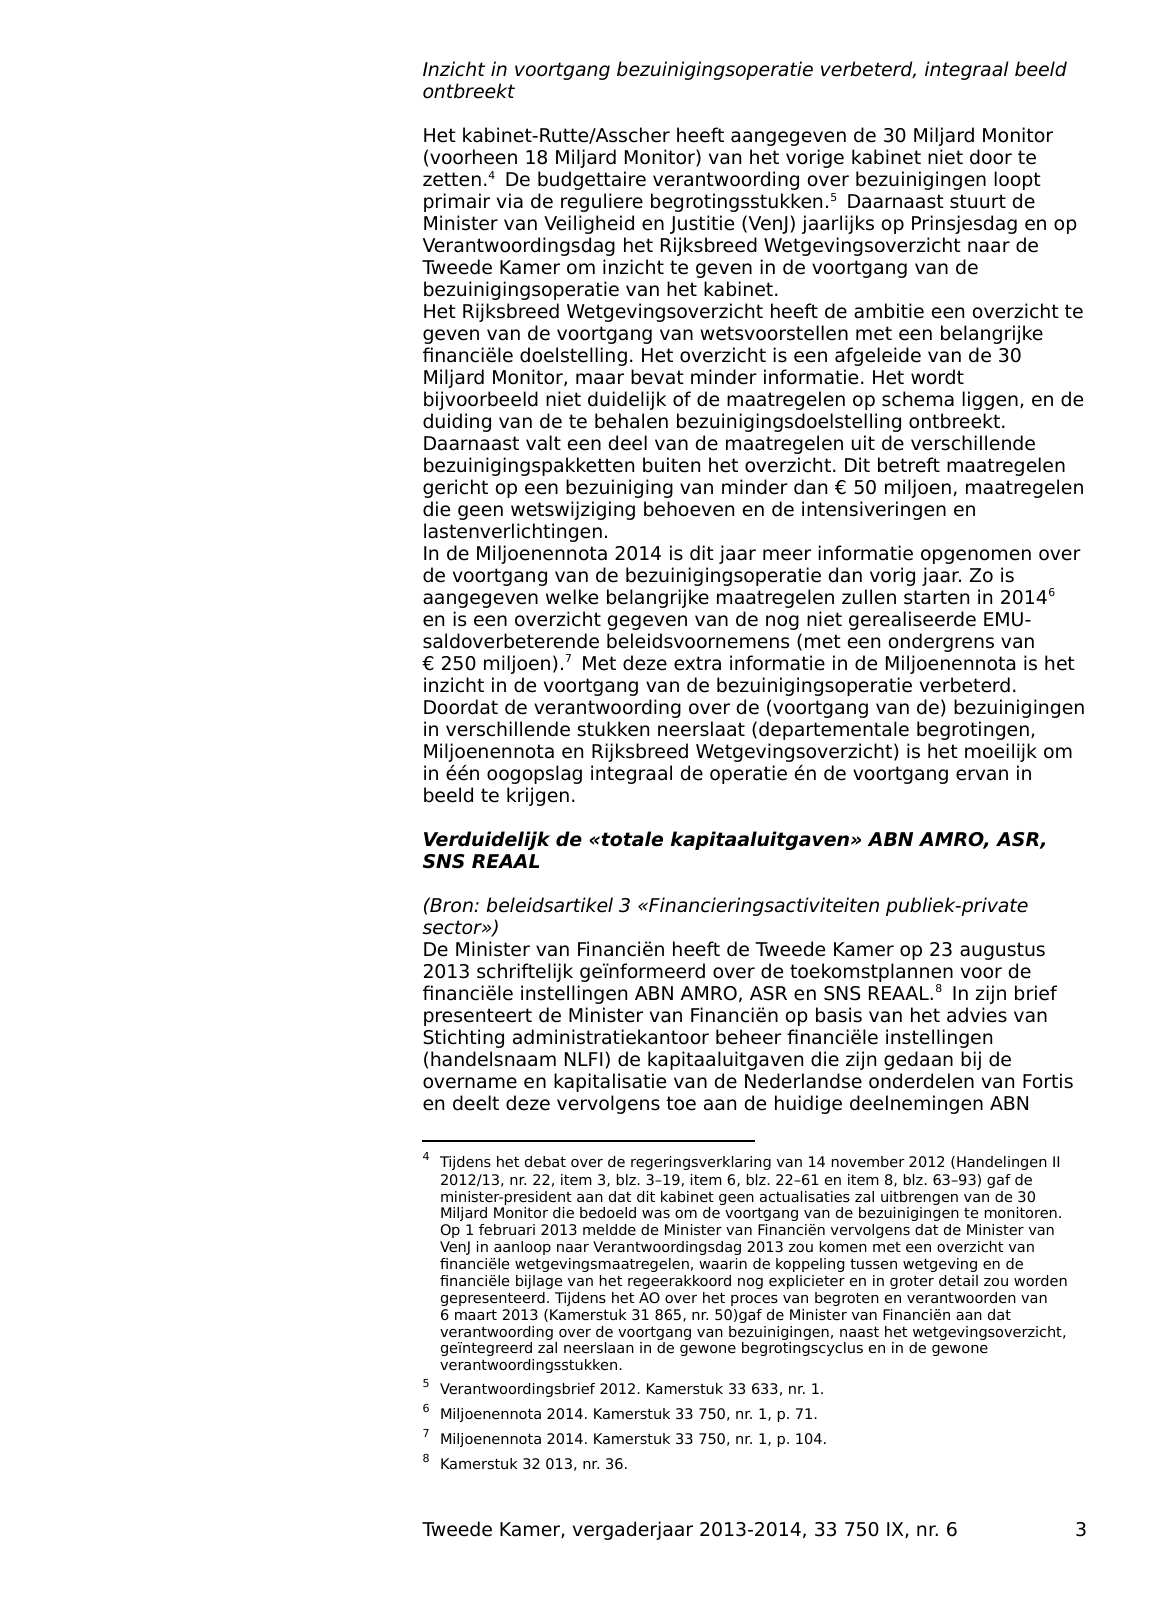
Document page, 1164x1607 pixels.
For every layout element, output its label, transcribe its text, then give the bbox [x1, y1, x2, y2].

text Het kabinet-Rutte/Asscher heeft aangegeven de 30 Miljard Monitor (voorheen 18 Miljard Monitor) van het vorige kabinet niet door te zetten. De budgettaire verantwoording over bezuinigingen loopt primair via de reguliere begrotingsstukken. Daarnaast stuurt de Minister van Veiligheid en Justitie (VenJ) jaarlijks op Prinsjesdag en op Verantwoordingsdag het Rijksbreed Wetgevingsoverzicht naar de Tweede Kamer om inzicht te geven in de voortgang van de bezuinigingsoperatie van het kabinet. [422, 125, 1087, 301]
subtitle Inzicht in voortgang bezuinigingsoperatie verbeterd, integraal beeld ontbreekt [422, 59, 1087, 103]
text (Bron: beleidsartikel 3 «Financieringsactiviteiten publiek-private sector») [422, 895, 1087, 939]
text De Minister van Financiën heeft de Tweede Kamer op 23 augustus 2013 schriftelijk geïnformeerd over de toekomstplannen voor de financiële instellingen ABN AMRO, ASR en SNS REAAL. In zijn brief presenteert de Minister van Financiën op basis van het advies van Stichting administratiekantoor beheer financiële instellingen (handelsnaam NLFI) de kapitaaluitgaven die zijn gedaan bij de overname en kapitalisatie van de Nederlandse onderdelen van Fortis en deelt deze vervolgens toe aan de huidige deelnemingen ABN [422, 939, 1087, 1115]
text Doordat de verantwoording over de (voortgang van de) bezuinigingen in verschillende stukken neerslaat (departementale begrotingen, Miljoenennota en Rijksbreed Wetgevingsoverzicht) is het moeilijk om in één oogopslag integraal de operatie én de voortgang ervan in beeld te krijgen. [422, 697, 1087, 807]
text Miljoenennota 2014. Kamerstuk 33 750, nr. 1, p. 104. [422, 1427, 1087, 1449]
text In de Miljoenennota 2014 is dit jaar meer informatie opgenomen over de voortgang van de bezuinigingsoperatie dan vorig jaar. Zo is aangegeven welke belangrijke maatregelen zullen starten in 2014 en is een overzicht gegeven van de nog niet gerealiseerde EMU-saldoverbeterende beleidsvoornemens (met een ondergrens van € 250 miljoen). Met deze extra informatie in de Miljoenennota is het inzicht in de voortgang van de bezuinigingsoperatie verbeterd. [422, 543, 1087, 697]
text Het Rijksbreed Wetgevingsoverzicht heeft de ambitie een overzicht te geven van de voortgang van wetsvoorstellen met een belangrijke financiële doelstelling. Het overzicht is een afgeleide van de 30 Miljard Monitor, maar bevat minder informatie. Het wordt bijvoorbeeld niet duidelijk of de maatregelen op schema liggen, en de duiding van de te behalen bezuinigingsdoelstelling ontbreekt. Daarnaast valt een deel van de maatregelen uit de verschillende bezuinigingspakketten buiten het overzicht. Dit betreft maatregelen gericht op een bezuiniging van minder dan € 50 miljoen, maatregelen die geen wetswijziging behoeven en de intensiveringen en lastenverlichtingen. [422, 301, 1087, 543]
text Kamerstuk 32 013, nr. 36. [422, 1452, 1087, 1474]
text Verantwoordingsbrief 2012. Kamerstuk 33 633, nr. 1. [422, 1377, 1087, 1399]
subtitle Verduidelijk de «totale kapitaaluitgaven» ABN AMRO, ASR, SNS REAAL [422, 829, 1087, 873]
text Miljoenennota 2014. Kamerstuk 33 750, nr. 1, p. 71. [422, 1402, 1087, 1424]
text Tijdens het debat over de regeringsverklaring van 14 november 2012 (Handelingen II 2012/13, nr. 22, item 3, blz. 3–19, item 6, blz. 22–61 en item 8, blz. 63–93) gaf de minister-president aan dat dit kabinet geen actualisaties zal uitbrengen van de 30 Miljard Monitor die bedoeld was om de voortgang van de bezuinigingen te monitoren. Op 1 februari 2013 meldde de Minister van Financiën vervolgens dat de Minister van VenJ in aanloop naar Verantwoordingsdag 2013 zou komen met een overzicht van financiële wetgevingsmaatregelen, waarin de koppeling tussen wetgeving en de financiële bijlage van het regeerakkoord nog explicieter en in groter detail zou worden gepresenteerd. Tijdens het AO over het proces van begroten en verantwoorden van 6 maart 2013 (Kamerstuk 31 865, nr. 50)gaf de Minister van Financiën aan dat verantwoording over de voortgang van bezuinigingen, naast het wetgevingsoverzicht, geïntegreerd zal neerslaan in de gewone begrotingscyclus en in de gewone verantwoordingsstukken. [422, 1150, 1087, 1374]
